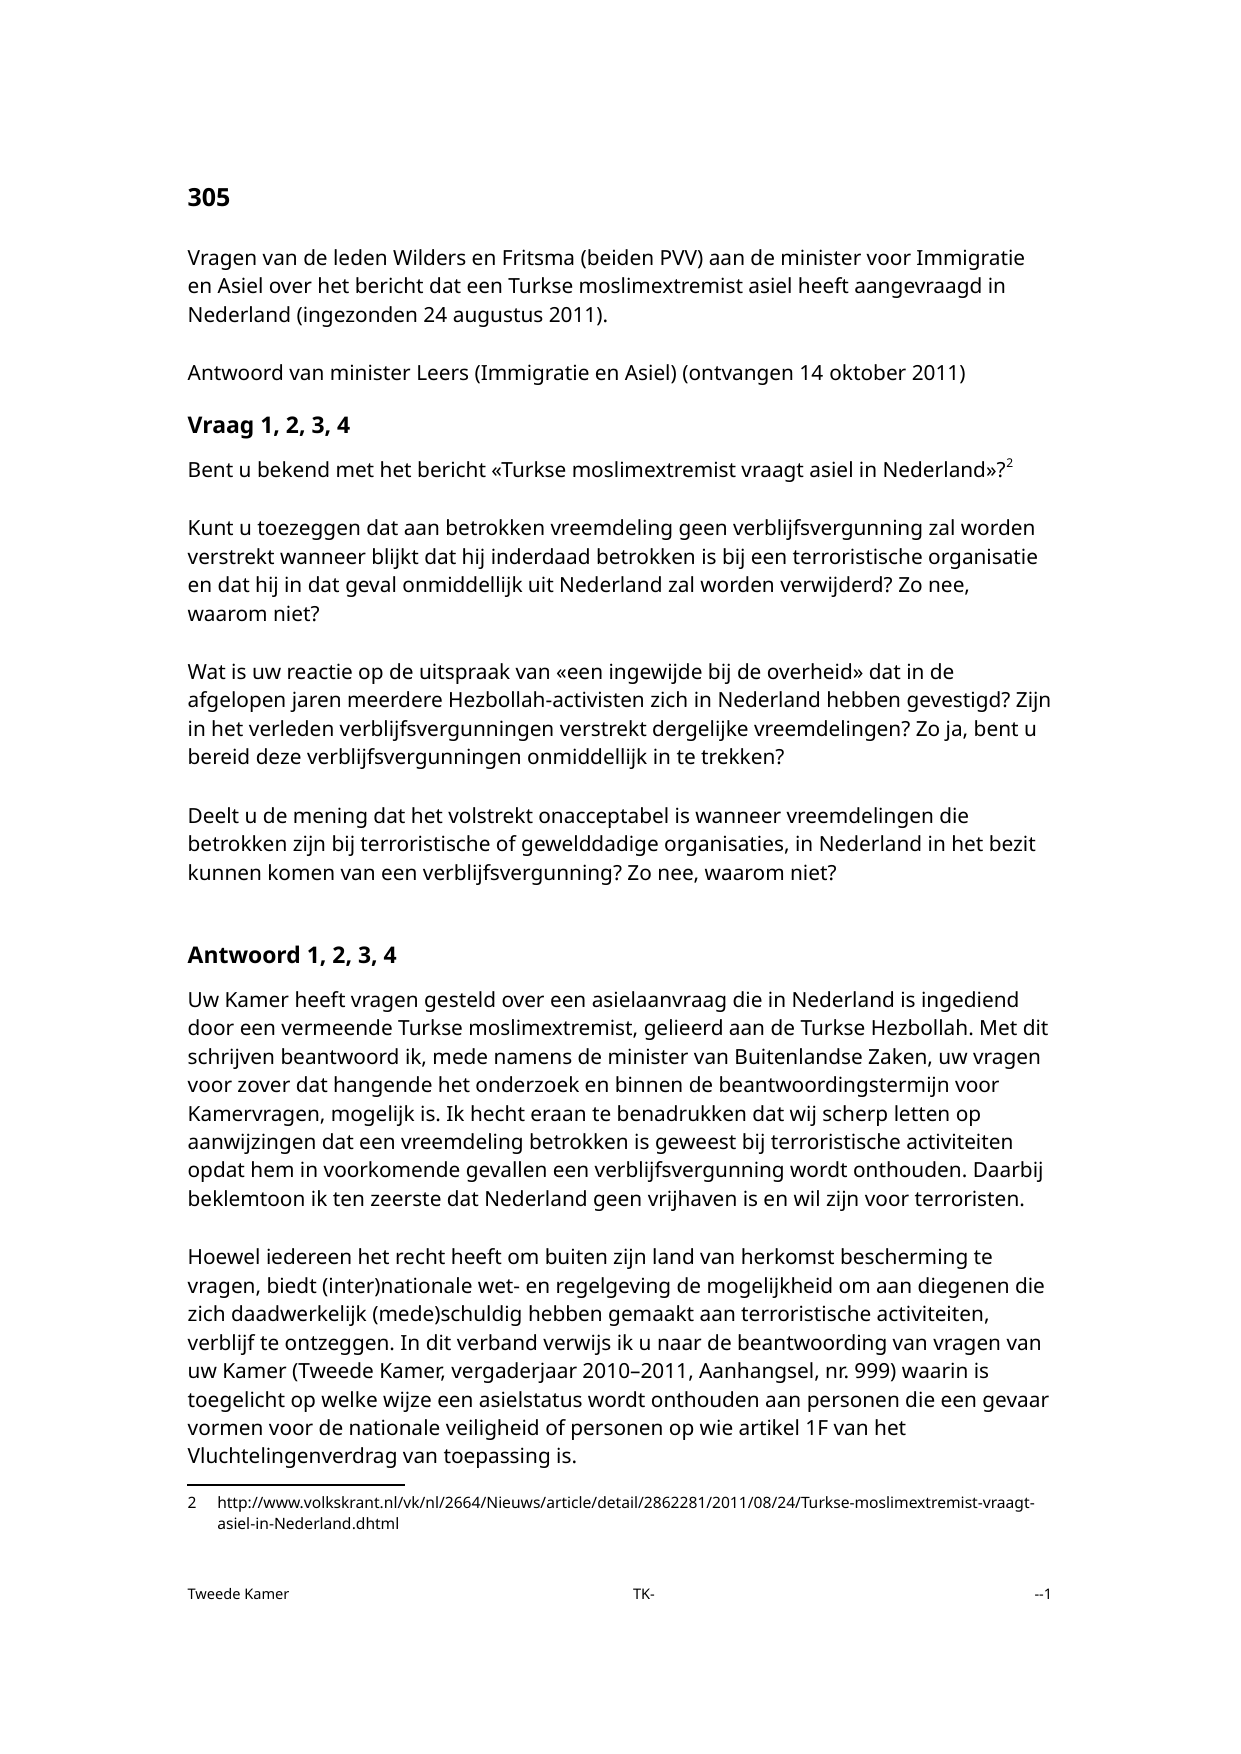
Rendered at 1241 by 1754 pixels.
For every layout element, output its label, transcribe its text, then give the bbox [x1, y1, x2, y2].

text Wat is uw reactie op de uitspraak van «een ingewijde bij de overheid» dat in de afgelopen jaren meerdere Hezbollah-activisten zich in Nederland hebben gevestigd? Zijn in het verleden verblijfsvergunningen verstrekt dergelijke vreemdelingen? Zo ja, bent u bereid deze verblijfsvergunningen onmiddellijk in te trekken? [187, 657, 1053, 771]
subtitle Vraag 1, 2, 3, 4 [187, 409, 1053, 440]
text Hoewel iedereen het recht heeft om buiten zijn land van herkomst bescherming te vragen, biedt (inter)nationale wet- en regelgeving de mogelijkheid om aan diegenen die zich daadwerkelijk (mede)schuldig hebben gemaakt aan terroristische activiteiten, verblijf te ontzeggen. In dit verband verwijs ik u naar de beantwoording van vragen van uw Kamer (Tweede Kamer, vergaderjaar 2010–2011, Aanhangsel, nr. 999) waarin is toegelicht op welke wijze een asielstatus wordt onthouden aan personen die een gevaar vormen voor de nationale veiligheid of personen op wie artikel 1F van het Vluchtelingenverdrag van toepassing is. [187, 1242, 1053, 1470]
subtitle Antwoord 1, 2, 3, 4 [187, 939, 1053, 970]
text Antwoord van minister Leers (Immigratie en Asiel) (ontvangen 14 oktober 2011) [187, 358, 1053, 386]
text http://www.volkskrant.nl/vk/nl/2664/Nieuws/article/detail/2862281/2011/08/24/Turkse-moslimextremist-vraagt-asiel-in-Nederland.dhtml [187, 1477, 1053, 1534]
text Deelt u de mening dat het volstrekt onacceptabel is wanneer vreemdelingen die betrokken zijn bij terroristische of gewelddadige organisaties, in Nederland in het bezit kunnen komen van een verblijfsvergunning? Zo nee, waarom niet? [187, 801, 1053, 886]
text Bent u bekend met het bericht «Turkse moslimextremist vraagt asiel in Nederland»? [187, 455, 1053, 483]
text Vragen van de leden Wilders en Fritsma (beiden PVV) aan de minister voor Immigratie en Asiel over het bericht dat een Turkse moslimextremist asiel heeft aangevraagd in Nederland (ingezonden 24 augustus 2011). [187, 243, 1053, 328]
text Uw Kamer heeft vragen gesteld over een asielaanvraag die in Nederland is ingediend door een vermeende Turkse moslimextremist, gelieerd aan de Turkse Hezbollah. Met dit schrijven beantwoord ik, mede namens de minister van Buitenlandse Zaken, uw vragen voor zover dat hangende het onderzoek en binnen de beantwoordingstermijn voor Kamervragen, mogelijk is. Ik hecht eraan te benadrukken dat wij scherp letten op aanwijzingen dat een vreemdeling betrokken is geweest bij terroristische activiteiten opdat hem in voorkomende gevallen een verblijfsvergunning wordt onthouden. Daarbij beklemtoon ik ten zeerste dat Nederland geen vrijhaven is en wil zijn voor terroristen. [187, 985, 1053, 1212]
text Kunt u toezeggen dat aan betrokken vreemdeling geen verblijfsvergunning zal worden verstrekt wanneer blijkt dat hij inderdaad betrokken is bij een terroristische organisatie en dat hij in dat geval onmiddellijk uit Nederland zal worden verwijderd? Zo nee, waarom niet? [187, 513, 1053, 627]
text 305 [187, 179, 1053, 213]
